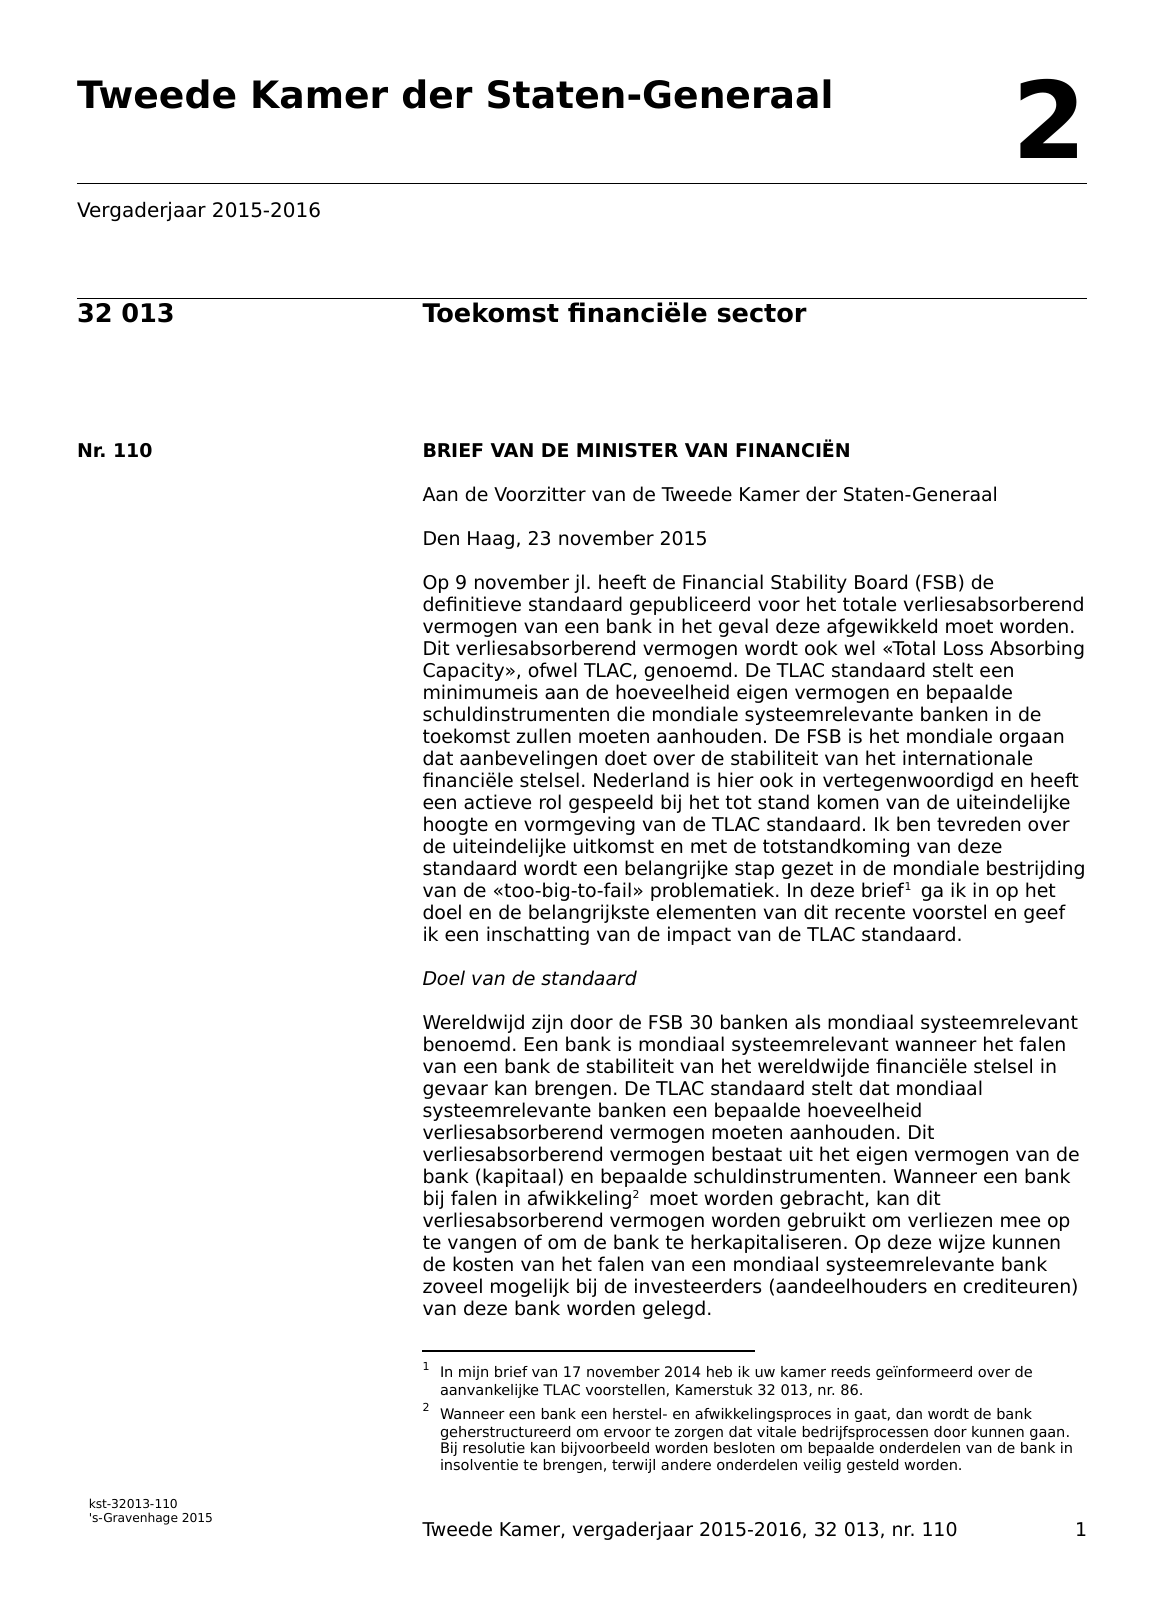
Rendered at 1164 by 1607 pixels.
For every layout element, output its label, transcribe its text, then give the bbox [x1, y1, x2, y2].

text In mijn brief van 17 november 2014 heb ik uw kamer reeds geïnformeerd over de aanvankelijke TLAC voorstellen, Kamerstuk 32 013, nr. 86. [422, 1360, 1087, 1399]
text Wereldwijd zijn door de FSB 30 banken als mondiaal systeemrelevant benoemd. Een bank is mondiaal systeemrelevant wanneer het falen van een bank de stabiliteit van het wereldwijde financiële stelsel in gevaar kan brengen. De TLAC standaard stelt dat mondiaal systeemrelevante banken een bepaalde hoeveelheid verliesabsorberend vermogen moeten aanhouden. Dit verliesabsorberend vermogen bestaat uit het eigen vermogen van de bank (kapitaal) en bepaalde schuldinstrumenten. Wanneer een bank bij falen in afwikkeling moet worden gebracht, kan dit verliesabsorberend vermogen worden gebruikt om verliezen mee op te vangen of om de bank te herkapitaliseren. Op deze wijze kunnen de kosten van het falen van een mondiaal systeemrelevante bank zoveel mogelijk bij de investeerders (aandeelhouders en crediteuren) van deze bank worden gelegd. [422, 1012, 1087, 1320]
subtitle Nr. 110 BRIEF VAN DE MINISTER VAN FINANCIËN [77, 440, 1087, 462]
text 's-Gravenhage 2015 [88, 1511, 323, 1525]
table_header Tweede Kamer der Staten-Generaal [77, 59, 886, 183]
text Aan de Voorzitter van de Tweede Kamer der Staten-Generaal [422, 484, 1087, 506]
table_cell Vergaderjaar 2015-2016 [77, 184, 1087, 298]
subtitle Doel van de standaard [422, 968, 1087, 990]
subtitle 32 013 Toekomst financiële sector [77, 299, 1087, 329]
text Den Haag, 23 november 2015 [422, 528, 1087, 550]
table_header 2 [886, 59, 1087, 183]
text kst-32013-110 [88, 1497, 323, 1511]
text Op 9 november jl. heeft de Financial Stability Board (FSB) de definitieve standaard gepubliceerd voor het totale verliesabsorberend vermogen van een bank in het geval deze afgewikkeld moet worden. Dit verliesabsorberend vermogen wordt ook wel «Total Loss Absorbing Capacity», ofwel TLAC, genoemd. De TLAC standaard stelt een minimumeis aan de hoeveelheid eigen vermogen en bepaalde schuldinstrumenten die mondiale systeemrelevante banken in de toekomst zullen moeten aanhouden. De FSB is het mondiale orgaan dat aanbevelingen doet over de stabiliteit van het internationale financiële stelsel. Nederland is hier ook in vertegenwoordigd en heeft een actieve rol gespeeld bij het tot stand komen van de uiteindelijke hoogte en vormgeving van de TLAC standaard. Ik ben tevreden over de uiteindelijke uitkomst en met de totstandkoming van deze standaard wordt een belangrijke stap gezet in de mondiale bestrijding van de «too-big-to-fail» problematiek. In deze brief ga ik in op het doel en de belangrijkste elementen van dit recente voorstel en geef ik een inschatting van de impact van de TLAC standaard. [422, 572, 1087, 946]
text Wanneer een bank een herstel- en afwikkelingsproces in gaat, dan wordt de bank geherstructureerd om ervoor te zorgen dat vitale bedrijfsprocessen door kunnen gaan. Bij resolutie kan bijvoorbeeld worden besloten om bepaalde onderdelen van de bank in insolventie te brengen, terwijl andere onderdelen veilig gesteld worden. [422, 1402, 1087, 1474]
